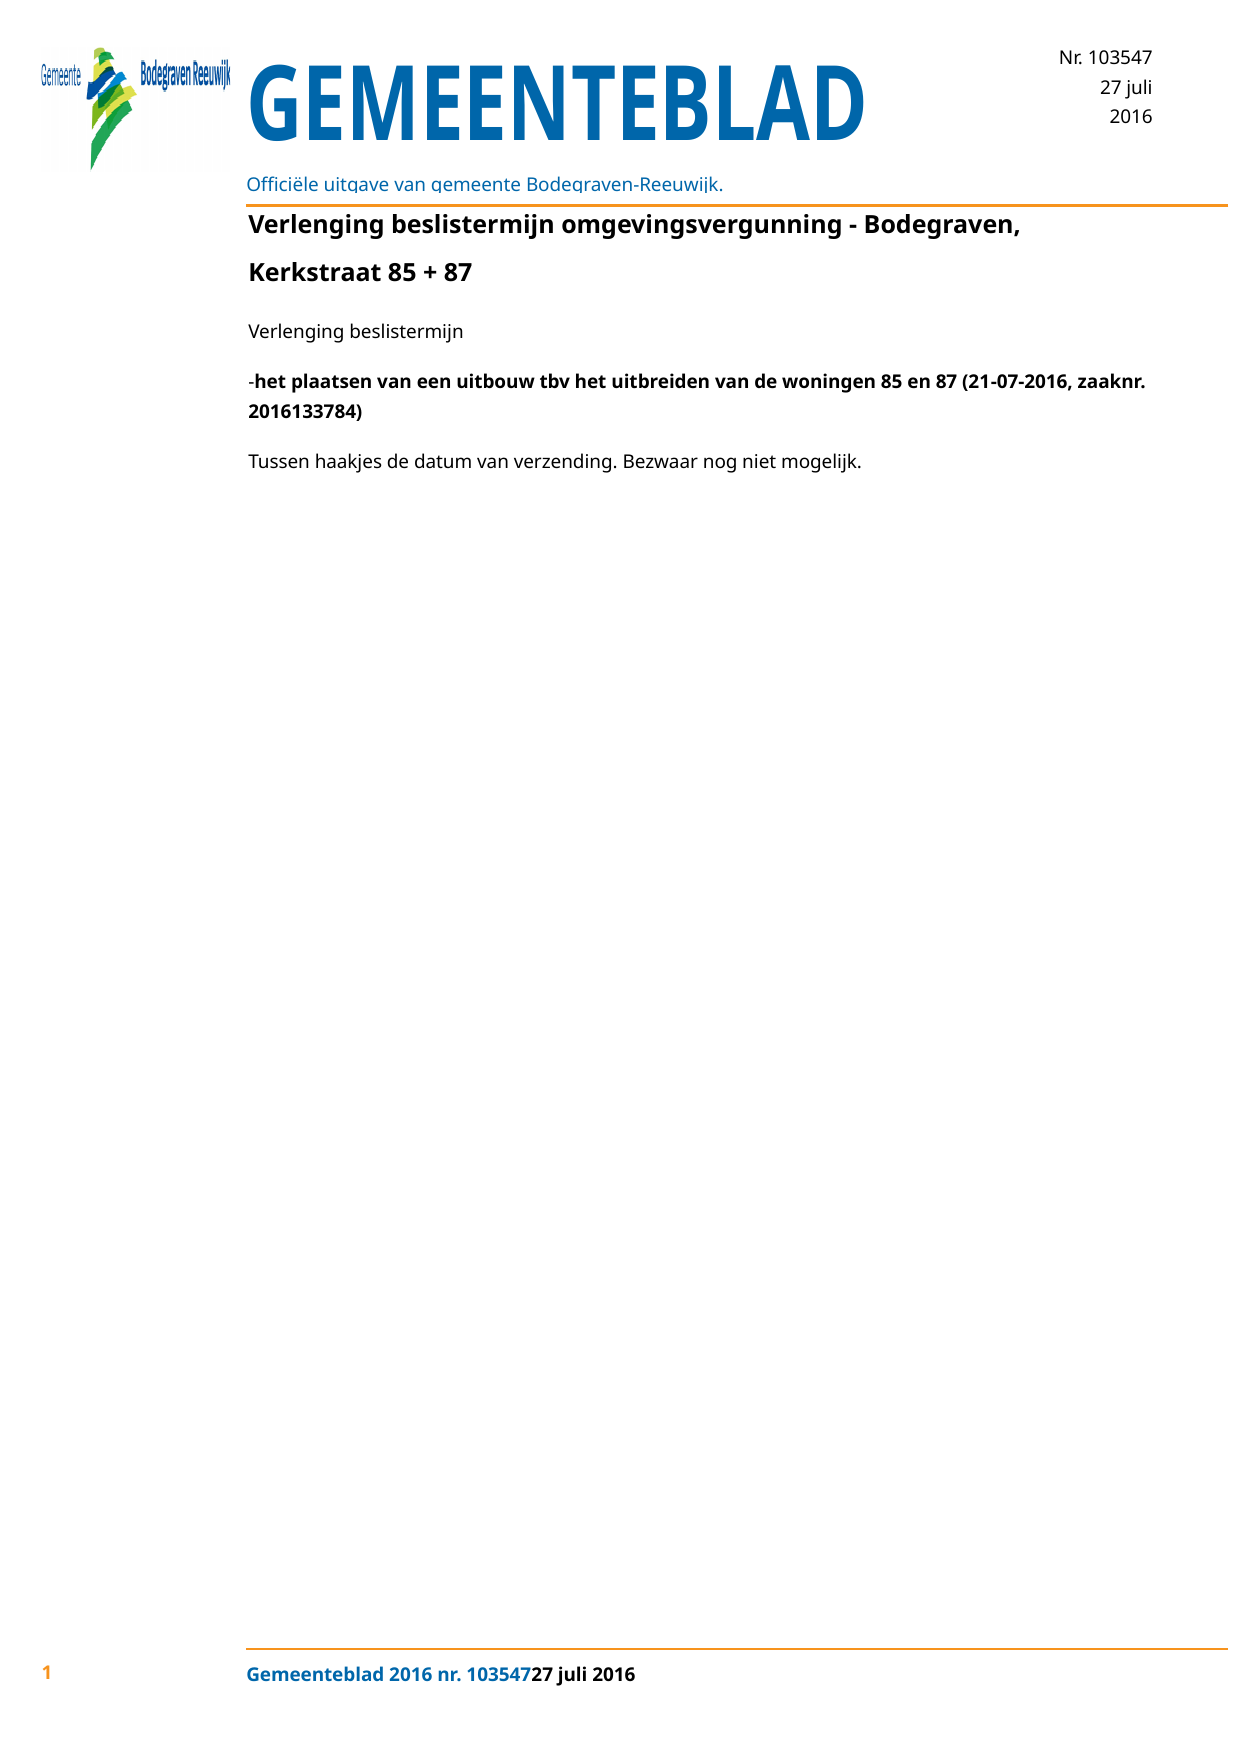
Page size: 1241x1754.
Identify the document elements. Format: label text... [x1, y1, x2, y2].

text Verlenging beslistermijn omgevingsvergunning - Bodegraven, Kerkstraat 85 + 87 [248, 207, 1152, 288]
picture [41, 47, 231, 172]
text -het plaatsen van een uitbouw tbv het uitbreiden van de woningen 85 en 87 (21‑07‑2016, zaaknr. 2016133784) [248, 368, 1152, 424]
text Verlenging beslistermijn [248, 318, 1152, 344]
text Tussen haakjes de datum van verzending. Bezwaar nog niet mogelijk. [248, 448, 1152, 474]
